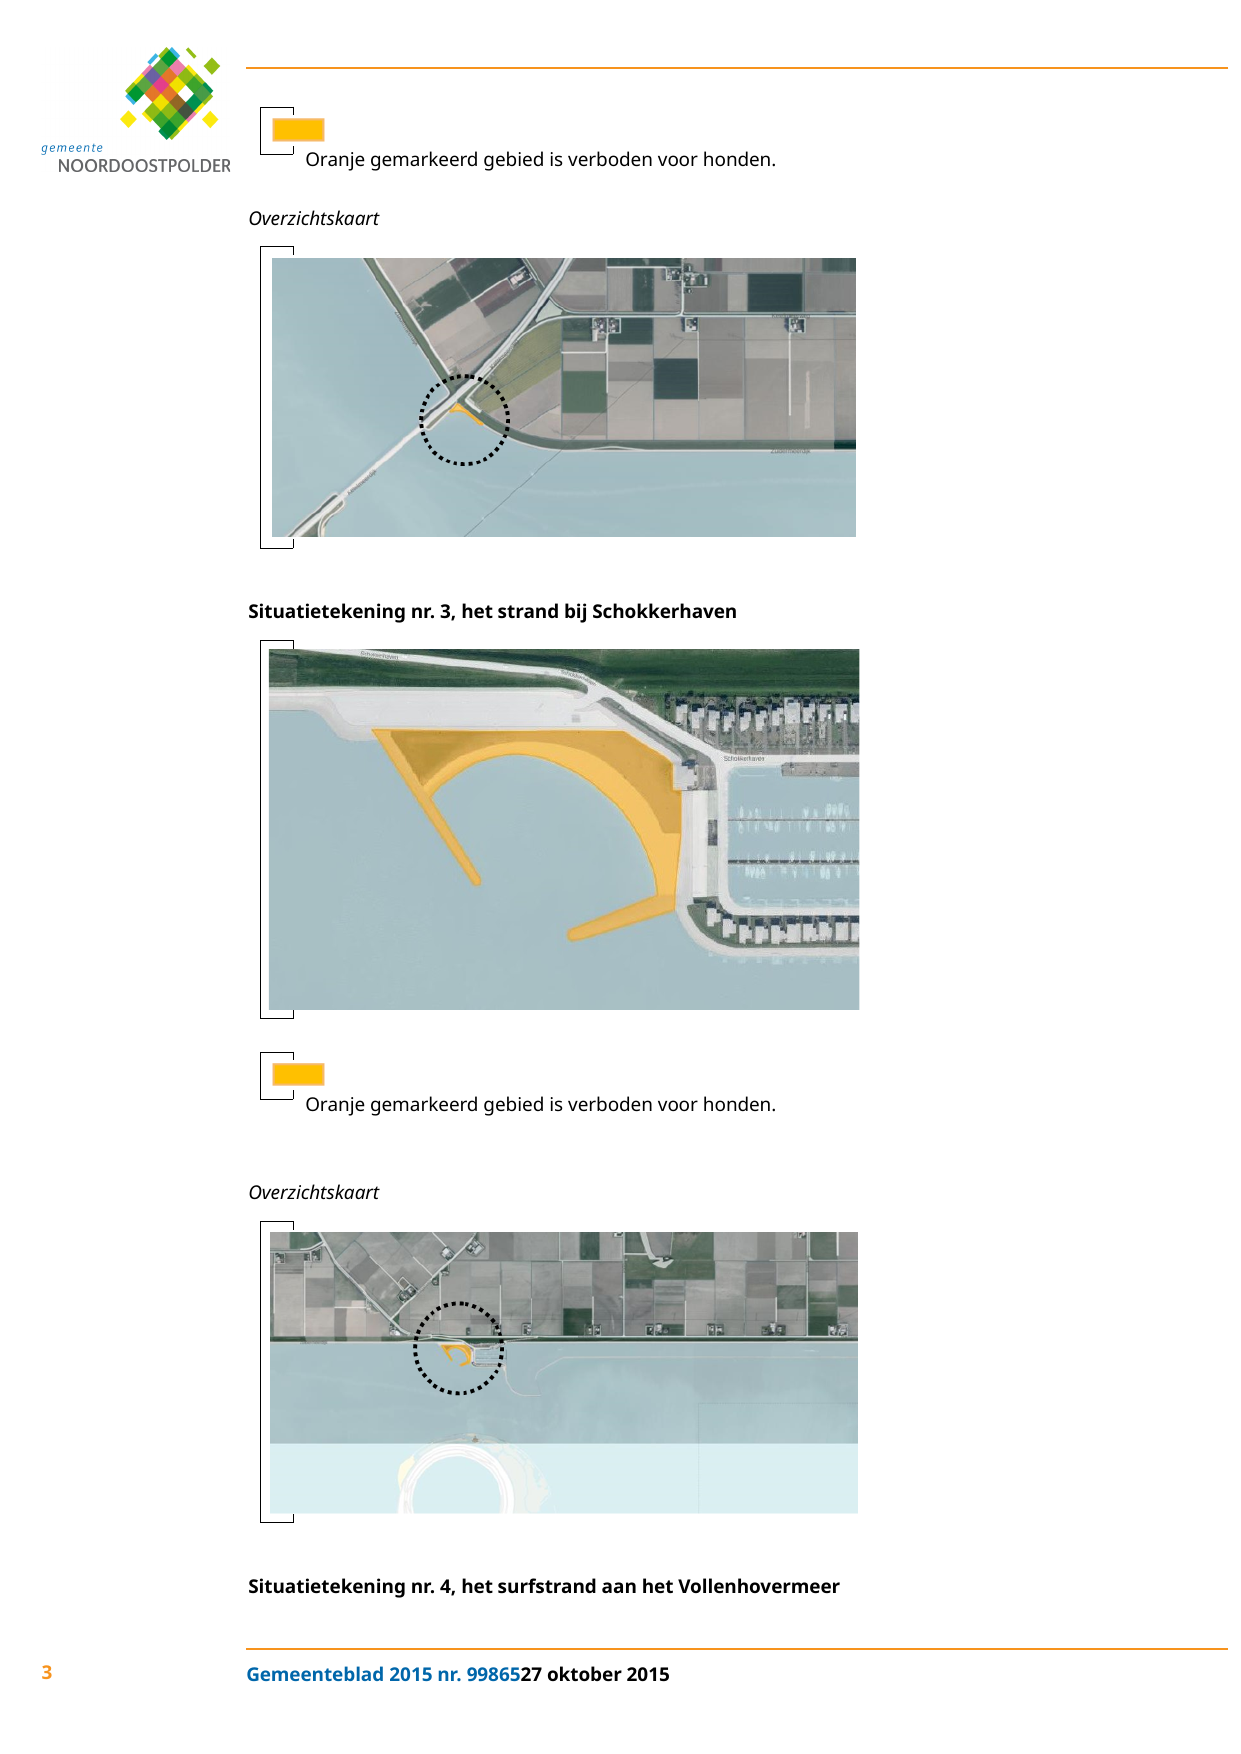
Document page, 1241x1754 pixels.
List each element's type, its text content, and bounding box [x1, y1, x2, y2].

picture [41, 47, 231, 172]
text Overzichtskaart [248, 1179, 1152, 1205]
text Situatietekening nr. 3, het strand bij Schokkerhaven [248, 599, 1152, 624]
picture [268, 255, 860, 539]
picture [268, 1230, 860, 1514]
picture [268, 1060, 328, 1090]
text Situatietekening nr. 4, het surfstrand aan het Vollenhovermeer [248, 1573, 1152, 1599]
text Oranje gemarkeerd gebied is verboden voor honden. [248, 1040, 1152, 1116]
text Oranje gemarkeerd gebied is verboden voor honden. [248, 95, 1152, 172]
picture [268, 649, 860, 1010]
text Overzichtskaart [248, 205, 1152, 231]
picture [268, 115, 328, 146]
